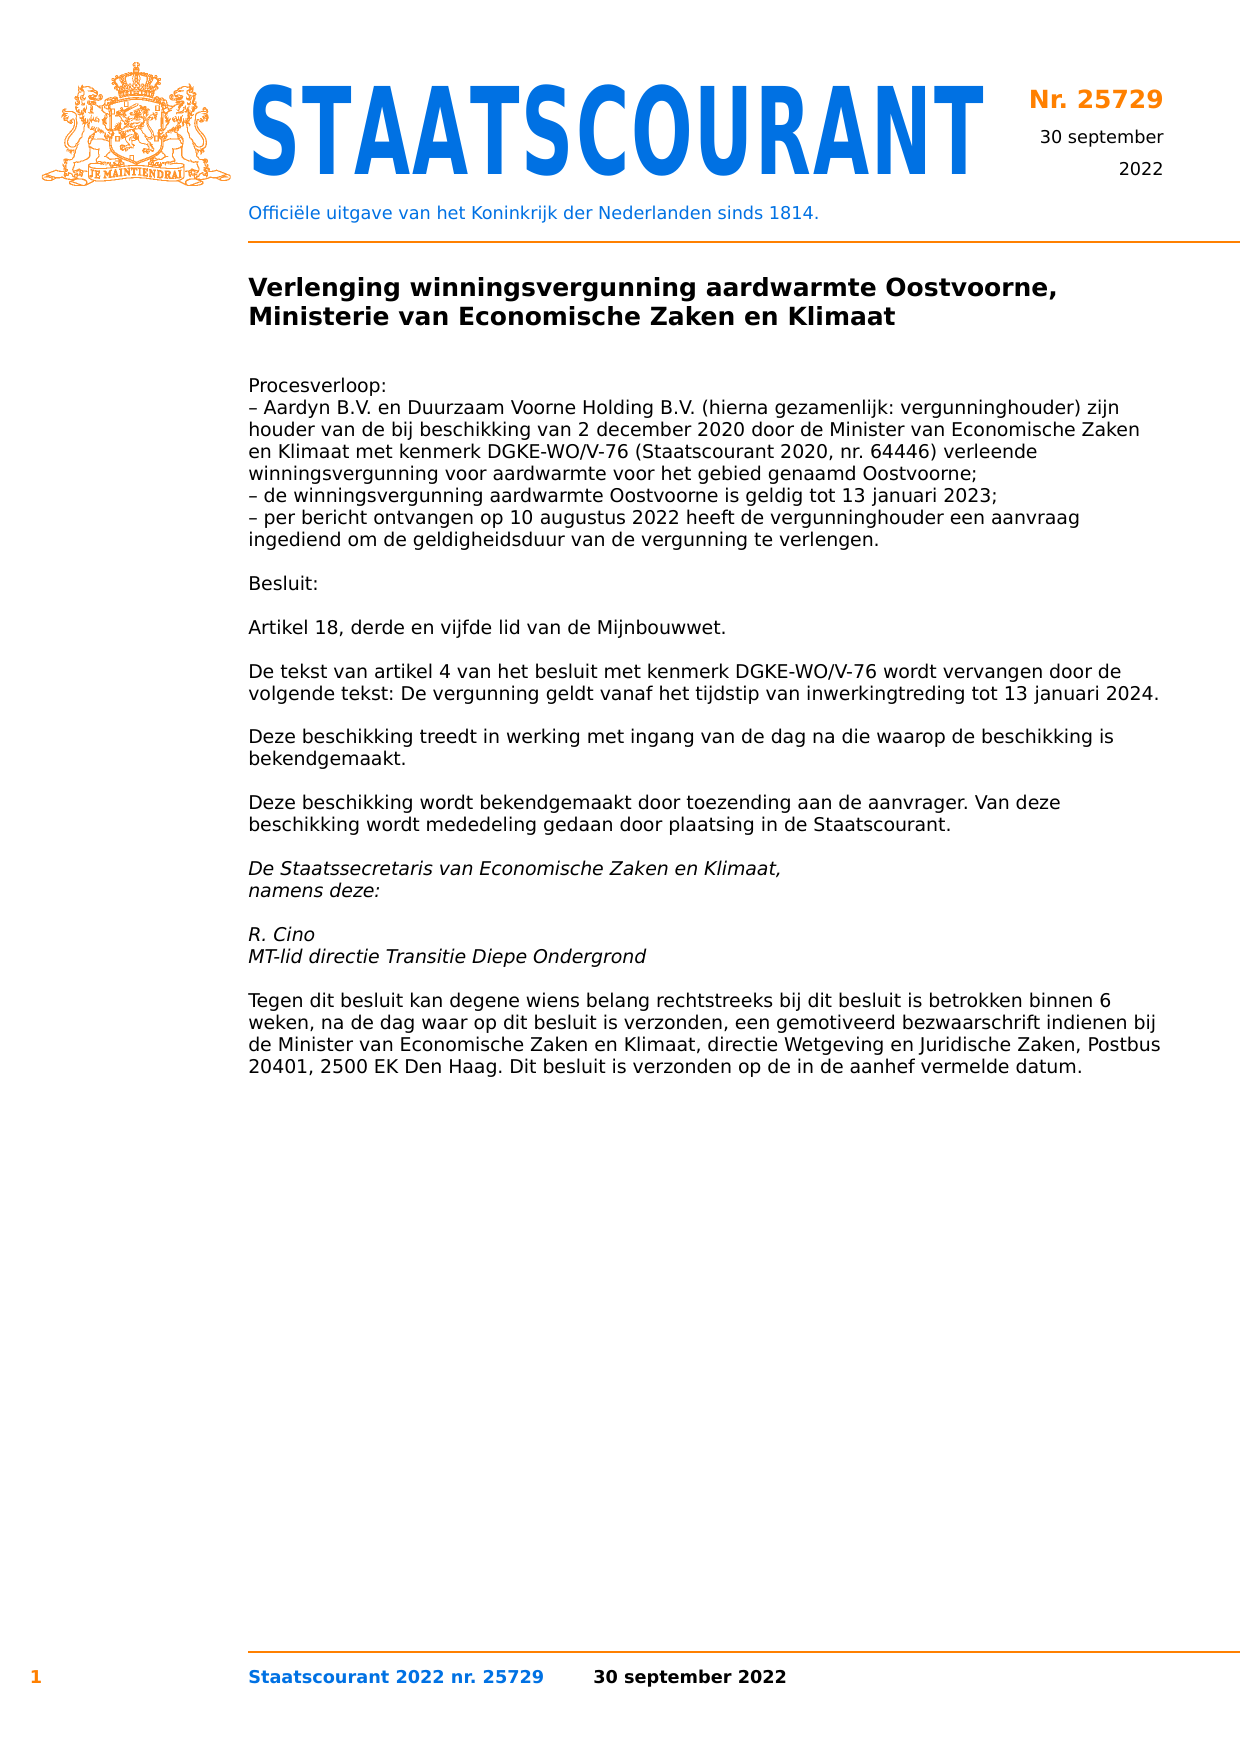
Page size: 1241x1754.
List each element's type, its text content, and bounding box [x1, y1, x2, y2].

table_cell Officiële uitgave van het Koninkrijk der Nederlanden sinds 1814. [248, 203, 1240, 241]
table_cell 30 september [998, 121, 1240, 153]
text – Aardyn B.V. en Duurzaam Voorne Holding B.V. (hierna gezamenlijk: vergunninghouder) zijn houder van de bij beschikking van 2 december 2020 door de Minister van Economische Zaken en Klimaat met kenmerk DGKE-WO/V-76 (Staatscourant 2020, nr. 64446) verleende winningsvergunning voor aardwarmte voor het gebied genaamd Oostvoorne; [248, 397, 1163, 485]
table_header Nr. 25729 [998, 62, 1240, 121]
text Procesverloop: [248, 375, 1163, 397]
text Deze beschikking wordt bekendgemaakt door toezending aan de aanvrager. Van deze beschikking wordt mededeling gedaan door plaatsing in de Staatscourant. [248, 792, 1163, 836]
text Besluit: [248, 573, 1163, 595]
text Artikel 18, derde en vijfde lid van de Mijnbouwwet. [248, 617, 1163, 639]
text – per bericht ontvangen op 10 augustus 2022 heeft de vergunninghouder een aanvraag ingediend om de geldigheidsduur van de vergunning te verlengen. [248, 507, 1163, 551]
table_cell 2022 [998, 153, 1240, 203]
text Deze beschikking treedt in werking met ingang van de dag na die waarop de beschikking is bekendgemaakt. [248, 726, 1163, 770]
table_header STAATSCOURANT [248, 62, 998, 203]
text De Staatssecretaris van Economische Zaken en Klimaat, namens deze: R. Cino MT-lid directie Transitie Diepe Ondergrond [248, 858, 1163, 968]
table_header [25, 62, 248, 241]
subtitle Verlenging winningsvergunning aardwarmte Oostvoorne, Ministerie van Economische Zaken en Klimaat [248, 273, 1163, 331]
picture [41, 62, 231, 186]
text Tegen dit besluit kan degene wiens belang rechtstreeks bij dit besluit is betrokken binnen 6 weken, na de dag waar op dit besluit is verzonden, een gemotiveerd bezwaarschrift indienen bij de Minister van Economische Zaken en Klimaat, directie Wetgeving en Juridische Zaken, Postbus 20401, 2500 EK Den Haag. Dit besluit is verzonden op de in de aanhef vermelde datum. [248, 990, 1163, 1078]
text – de winningsvergunning aardwarmte Oostvoorne is geldig tot 13 januari 2023; [248, 485, 1163, 507]
text De tekst van artikel 4 van het besluit met kenmerk DGKE-WO/V-76 wordt vervangen door de volgende tekst: De vergunning geldt vanaf het tijdstip van inwerkingtreding tot 13 januari 2024. [248, 661, 1163, 704]
